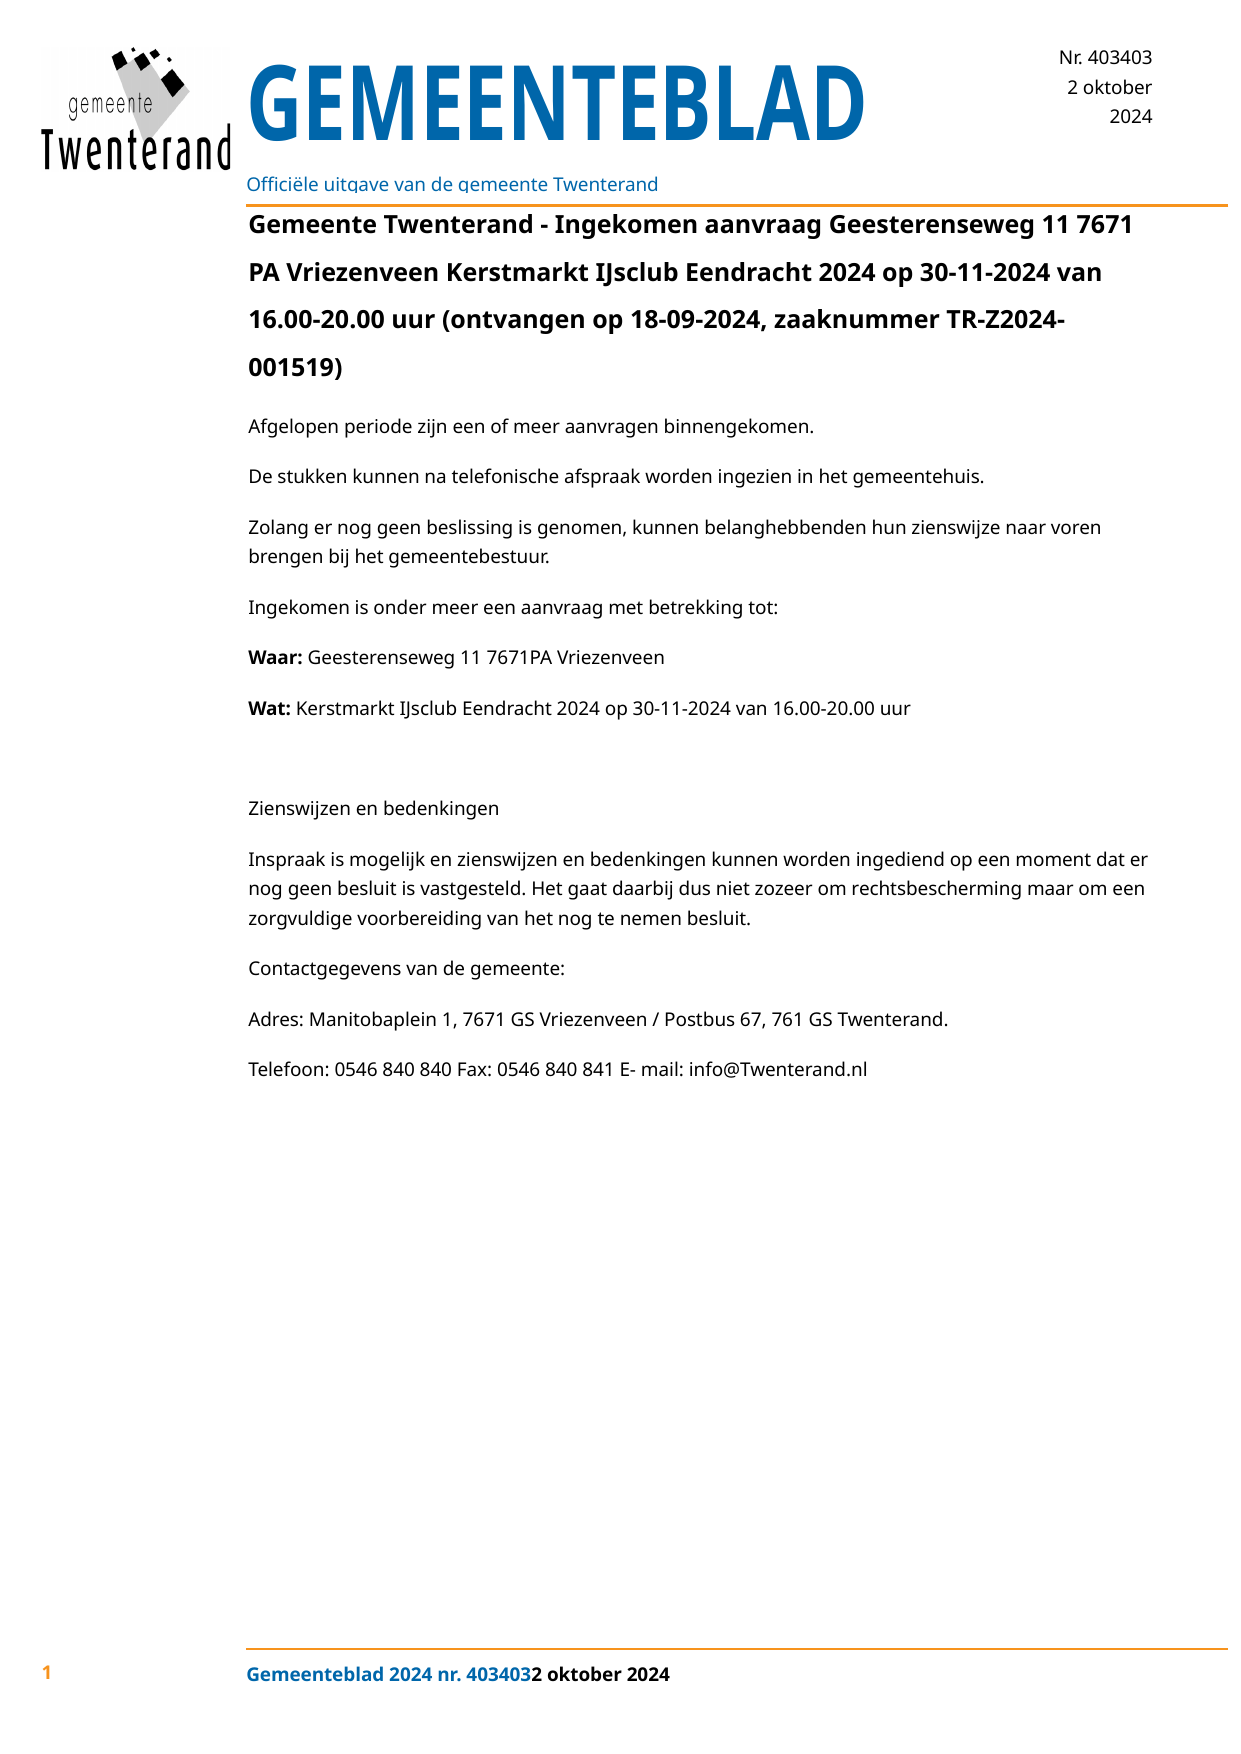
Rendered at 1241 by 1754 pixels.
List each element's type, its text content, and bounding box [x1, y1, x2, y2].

text De stukken kunnen na telefonische afspraak worden ingezien in het gemeentehuis. [248, 463, 1152, 489]
text Adres: Manitobaplein 1, 7671 GS Vriezenveen / Postbus 67, 761 GS Twenterand. [248, 1006, 1152, 1032]
picture [41, 47, 231, 172]
text Zienswijzen en bedenkingen [248, 796, 1152, 821]
text Wat: Kerstmarkt IJsclub Eendracht 2024 op 30-11-2024 van 16.00-20.00 uur [248, 695, 1152, 721]
text Inspraak is mogelijk en zienswijzen en bedenkingen kunnen worden ingediend op een moment dat er nog geen besluit is vastgesteld. Het gaat daarbij dus niet zozeer om rechtsbescherming maar om een zorgvuldige voorbereiding van het nog te nemen besluit. [248, 846, 1152, 931]
text Gemeente Twenterand - Ingekomen aanvraag Geesterenseweg 11 7671 PA Vriezenveen Kerstmarkt IJsclub Eendracht 2024 op 30-11-2024 van 16.00-20.00 uur (ontvangen op 18-09-2024, zaaknummer TR-Z2024-001519) [248, 207, 1152, 384]
text Ingekomen is onder meer een aanvraag met betrekking tot: [248, 594, 1152, 620]
text Zolang er nog geen beslissing is genomen, kunnen belanghebbenden hun zienswijze naar voren brengen bij het gemeentebestuur. [248, 514, 1152, 569]
text Afgelopen periode zijn een of meer aanvragen binnengekomen. [248, 413, 1152, 439]
text Contactgegevens van de gemeente: [248, 956, 1152, 981]
text Telefoon: 0546 840 840 Fax: 0546 840 841 E- mail: info@Twenterand.nl [248, 1056, 1152, 1082]
text Waar: Geesterenseweg 11 7671PA Vriezenveen [248, 644, 1152, 670]
